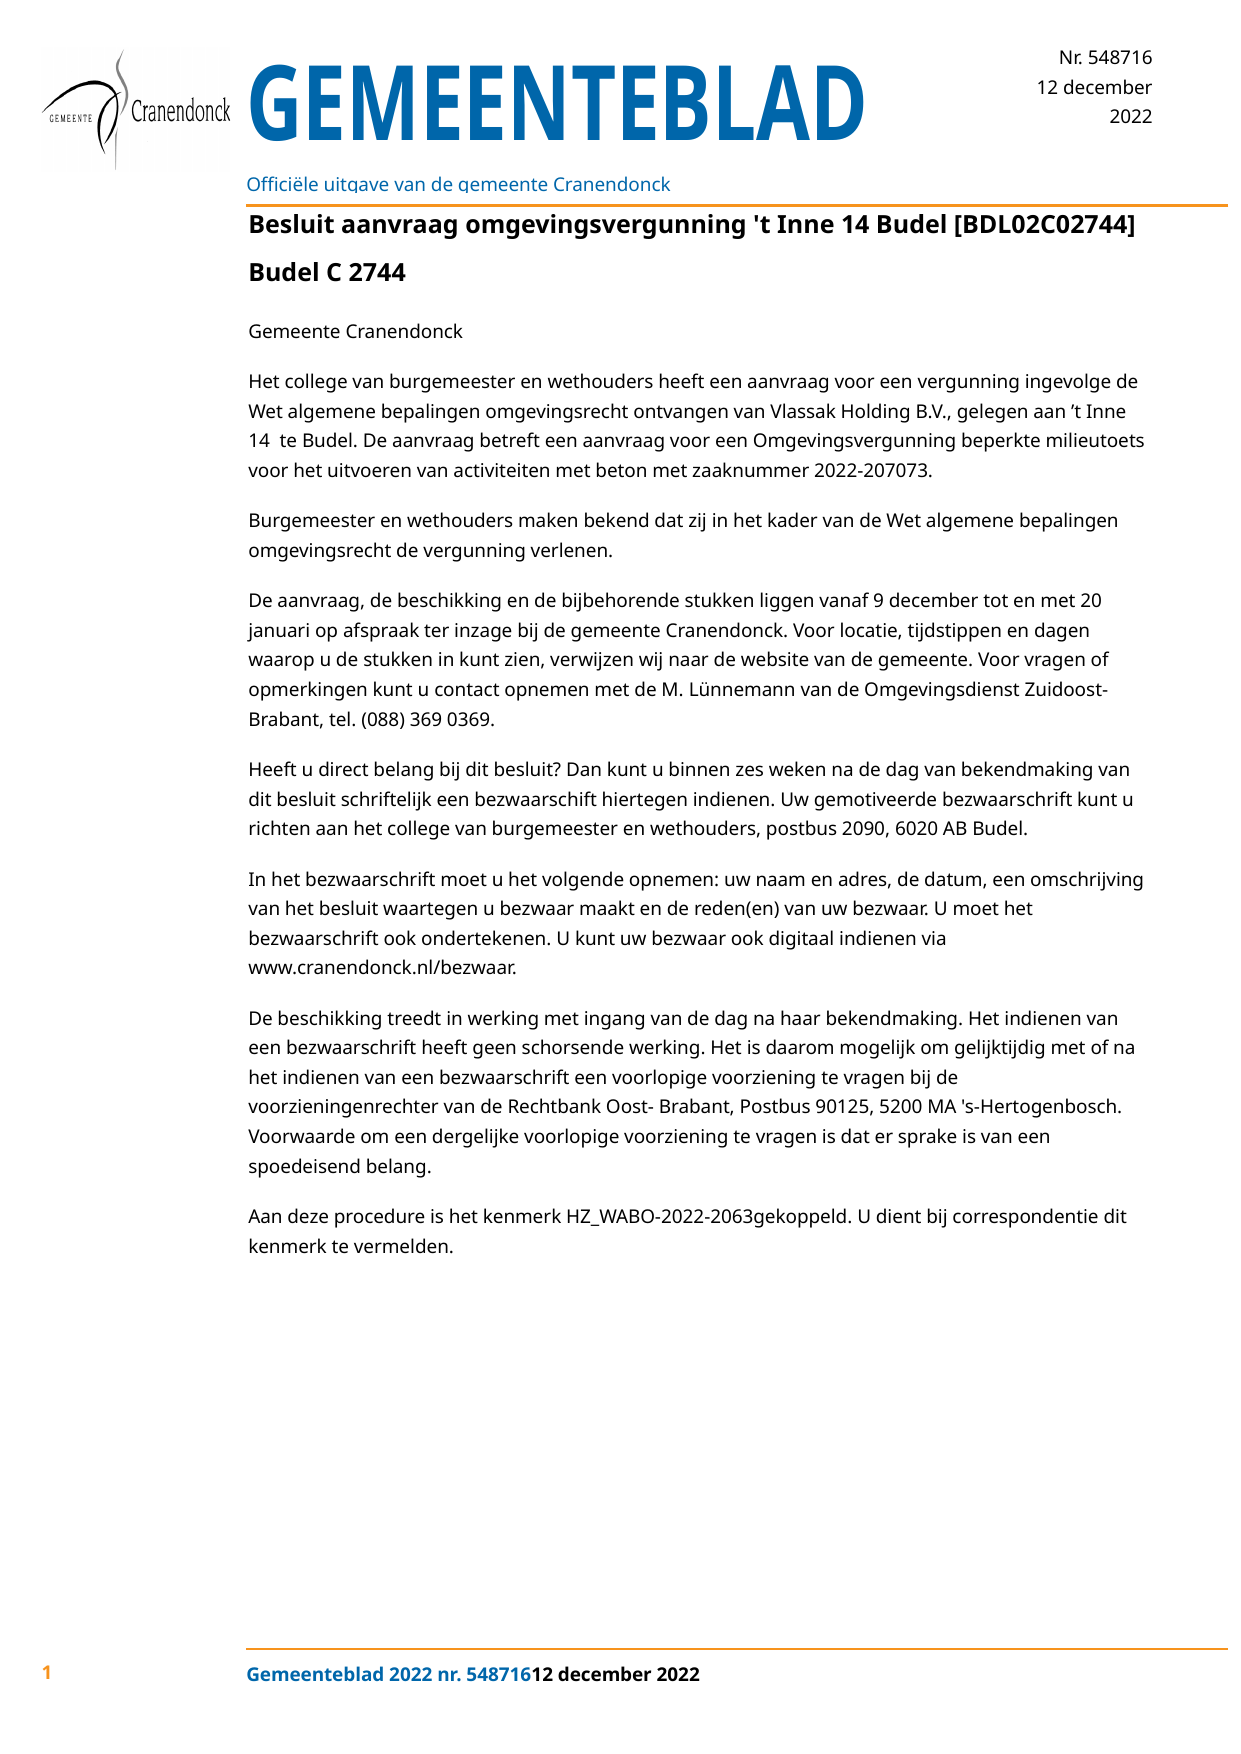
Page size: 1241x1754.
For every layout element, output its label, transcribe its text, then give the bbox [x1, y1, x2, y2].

text Het college van burgemeester en wethouders heeft een aanvraag voor een vergunning ingevolge de Wet algemene bepalingen omgevingsrecht ontvangen van Vlassak Holding B.V., gelegen aan ’t Inne 14 te Budel. De aanvraag betreft een aanvraag voor een Omgevingsvergunning beperkte milieutoets voor het uitvoeren van activiteiten met beton met zaaknummer 2022-207073. [248, 368, 1152, 483]
text Besluit aanvraag omgevingsvergunning 't Inne 14 Budel [BDL02C02744] Budel C 2744 [248, 207, 1152, 288]
picture [41, 47, 231, 172]
text In het bezwaarschrift moet u het volgende opnemen: uw naam en adres, de datum, een omschrijving van het besluit waartegen u bezwaar maakt en de reden(en) van uw bezwaar. U moet het bezwaarschrift ook ondertekenen. U kunt uw bezwaar ook digitaal indienen via www.cranendonck.nl/bezwaar. [248, 866, 1152, 980]
text De beschikking treedt in werking met ingang van de dag na haar bekendmaking. Het indienen van een bezwaarschrift heeft geen schorsende werking. Het is daarom mogelijk om gelijktijdig met of na het indienen van een bezwaarschrift een voorlopige voorziening te vragen bij de voorzieningenrechter van de Rechtbank Oost- Brabant, Postbus 90125, 5200 MA 's-Hertogenbosch. Voorwaarde om een dergelijke voorlopige voorziening te vragen is dat er sprake is van een spoedeisend belang. [248, 1005, 1152, 1179]
text Aan deze procedure is het kenmerk HZ_WABO-2022-2063gekoppeld. U dient bij correspondentie dit kenmerk te vermelden. [248, 1203, 1152, 1259]
text Burgemeester en wethouders maken bekend dat zij in het kader van de Wet algemene bepalingen omgevingsrecht de vergunning verlenen. [248, 507, 1152, 563]
text Gemeente Cranendonck [248, 318, 1152, 344]
text Heeft u direct belang bij dit besluit? Dan kunt u binnen zes weken na de dag van bekendmaking van dit besluit schriftelijk een bezwaarschift hiertegen indienen. Uw gemotiveerde bezwaarschrift kunt u richten aan het college van burgemeester en wethouders, postbus 2090, 6020 AB Budel. [248, 756, 1152, 841]
text De aanvraag, de beschikking en de bijbehorende stukken liggen vanaf 9 december tot en met 20 januari op afspraak ter inzage bij de gemeente Cranendonck. Voor locatie, tijdstippen en dagen waarop u de stukken in kunt zien, verwijzen wij naar de website van de gemeente. Voor vragen of opmerkingen kunt u contact opnemen met de M. Lünnemann van de Omgevingsdienst Zuidoost-Brabant, tel. (088) 369 0369. [248, 587, 1152, 732]
